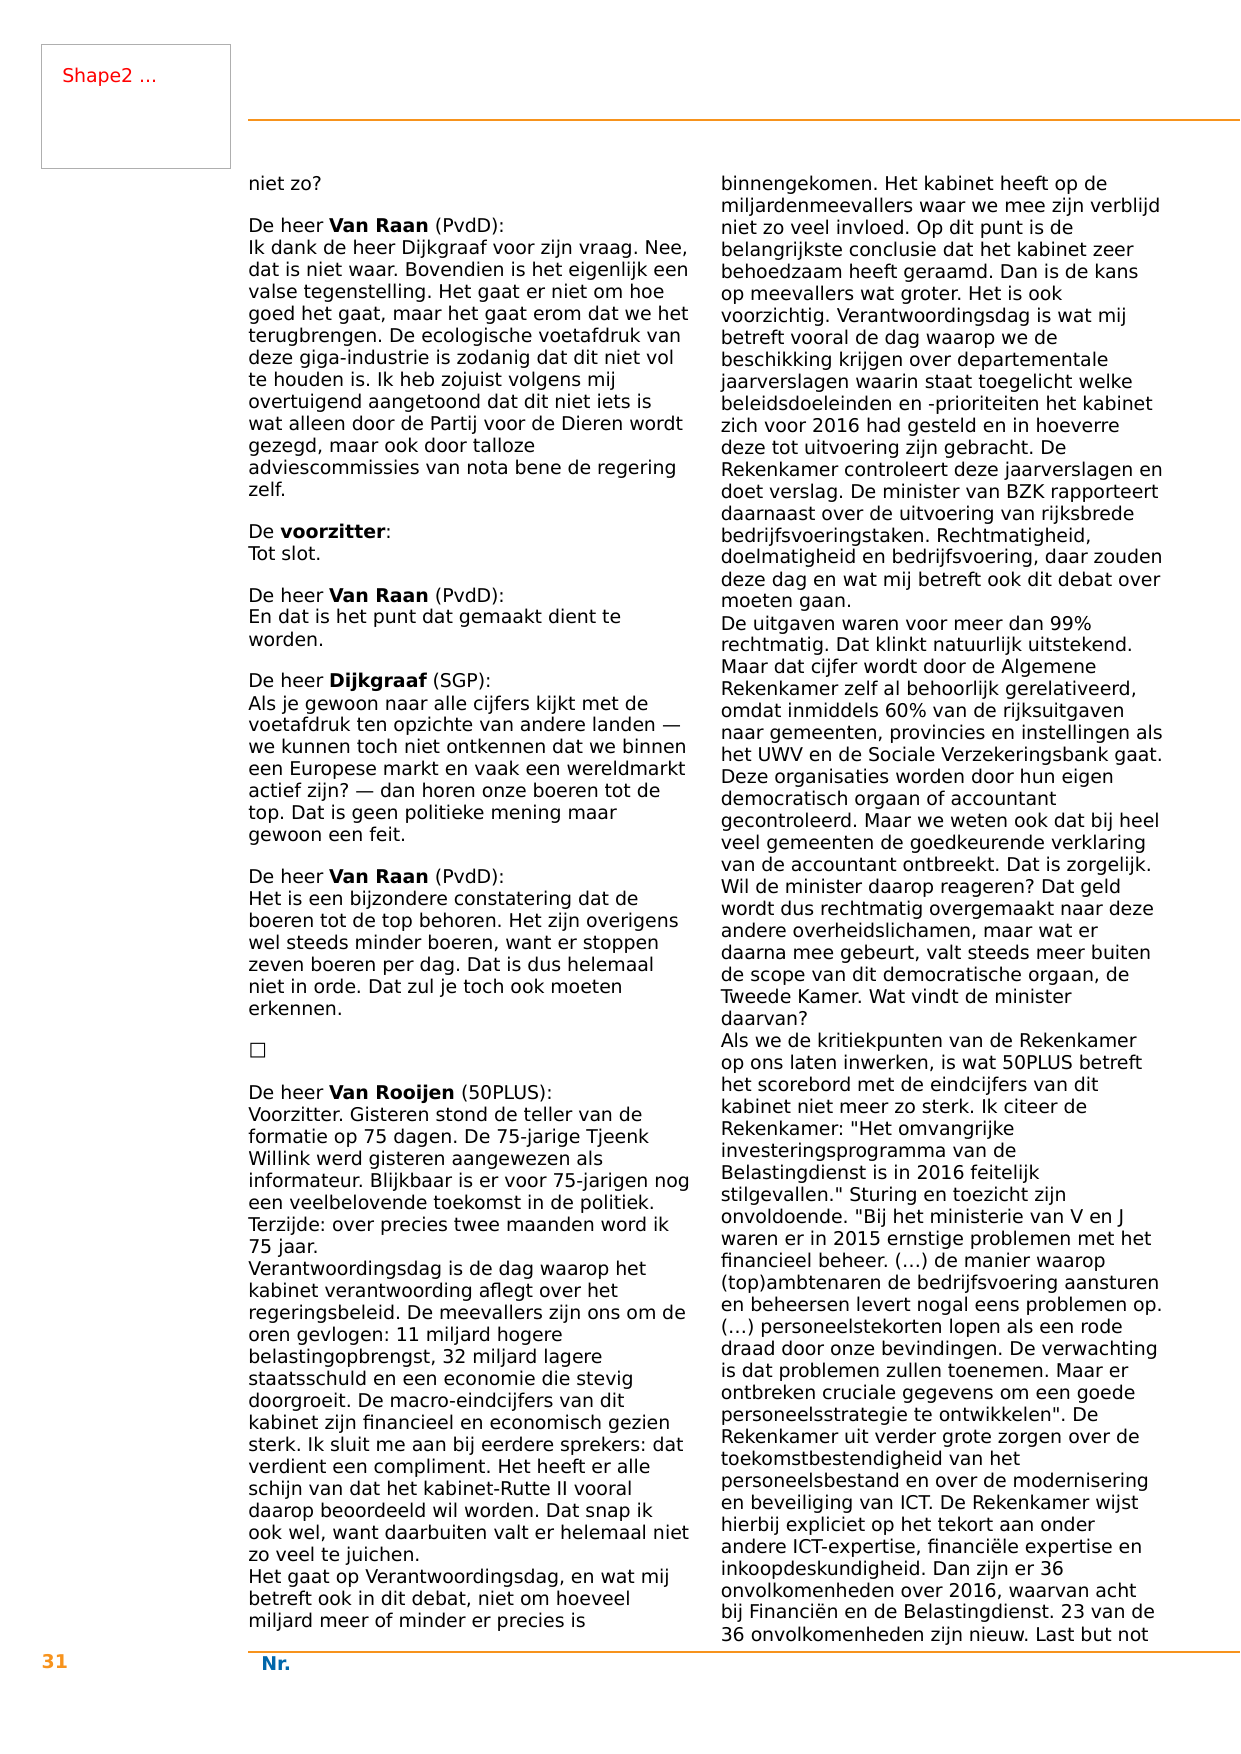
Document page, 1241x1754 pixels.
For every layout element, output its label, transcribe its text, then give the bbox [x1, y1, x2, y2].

text Ik dank de heer Dijkgraaf voor zijn vraag. Nee, dat is niet waar. Bovendien is het eigenlijk een valse tegenstelling. Het gaat er niet om hoe goed het gaat, maar het gaat erom dat we het terugbrengen. De ecologische voetafdruk van deze giga-industrie is zodanig dat dit niet vol te houden is. Ik heb zojuist volgens mij overtuigend aangetoond dat dit niet iets is wat alleen door de Partij voor de Dieren wordt gezegd, maar ook door talloze adviescommissies van nota bene de regering zelf. [248, 237, 691, 501]
text De voorzitter: [248, 521, 691, 542]
text De heer Van Raan (PvdD): [248, 584, 691, 606]
text De heer Van Rooijen (50PLUS): [248, 1082, 691, 1104]
text Voorzitter. Gisteren stond de teller van de formatie op 75 dagen. De 75-jarige Tjeenk Willink werd gisteren aangewezen als informateur. Blijkbaar is er voor 75-jarigen nog een veelbelovende toekomst in de politiek. Terzijde: over precies twee maanden word ik 75 jaar. [248, 1104, 691, 1258]
text niet zo? [248, 173, 691, 195]
text En dat is het punt dat gemaakt dient te worden. [248, 606, 691, 650]
text binnengekomen. Het kabinet heeft op de miljardenmeevallers waar we mee zijn verblijd niet zo veel invloed. Op dit punt is de belangrijkste conclusie dat het kabinet zeer behoedzaam heeft geraamd. Dan is de kans op meevallers wat groter. Het is ook voorzichtig. Verantwoordingsdag is wat mij betreft vooral de dag waarop we de beschikking krijgen over departementale jaarverslagen waarin staat toegelicht welke beleidsdoeleinden en -prioriteiten het kabinet zich voor 2016 had gesteld en in hoeverre deze tot uitvoering zijn gebracht. De Rekenkamer controleert deze jaarverslagen en doet verslag. De minister van BZK rapporteert daarnaast over de uitvoering van rijksbrede bedrijfsvoeringstaken. Rechtmatigheid, doelmatigheid en bedrijfsvoering, daar zouden deze dag en wat mij betreft ook dit debat over moeten gaan. [721, 173, 1163, 612]
text Verantwoordingsdag is de dag waarop het kabinet verantwoording aflegt over het regeringsbeleid. De meevallers zijn ons om de oren gevlogen: 11 miljard hogere belastingopbrengst, 32 miljard lagere staatsschuld en een economie die stevig doorgroeit. De macro-eindcijfers van dit kabinet zijn financieel en economisch gezien sterk. Ik sluit me aan bij eerdere sprekers: dat verdient een compliment. Het heeft er alle schijn van dat het kabinet-Rutte II vooral daarop beoordeeld wil worden. Dat snap ik ook wel, want daarbuiten valt er helemaal niet zo veel te juichen. [248, 1258, 691, 1566]
text De uitgaven waren voor meer dan 99% rechtmatig. Dat klinkt natuurlijk uitstekend. Maar dat cijfer wordt door de Algemene Rekenkamer zelf al behoorlijk gerelativeerd, omdat inmiddels 60% van de rijksuitgaven naar gemeenten, provincies en instellingen als het UWV en de Sociale Verzekeringsbank gaat. Deze organisaties worden door hun eigen democratisch orgaan of accountant gecontroleerd. Maar we weten ook dat bij heel veel gemeenten de goedkeurende verklaring van de accountant ontbreekt. Dat is zorgelijk. Wil de minister daarop reageren? Dat geld wordt dus rechtmatig overgemaakt naar deze andere overheidslichamen, maar wat er daarna mee gebeurt, valt steeds meer buiten de scope van dit democratische orgaan, de Tweede Kamer. Wat vindt de minister daarvan? [721, 612, 1163, 1030]
text Tot slot. [248, 542, 691, 564]
text De heer Van Raan (PvdD): [248, 215, 691, 237]
text Het is een bijzondere constatering dat de boeren tot de top behoren. Het zijn overigens wel steeds minder boeren, want er stoppen zeven boeren per dag. Dat is dus helemaal niet in orde. Dat zul je toch ook moeten erkennen. [248, 888, 691, 1020]
text ⬜ [248, 1040, 691, 1062]
text Als we de kritiekpunten van de Rekenkamer op ons laten inwerken, is wat 50PLUS betreft het scorebord met de eindcijfers van dit kabinet niet meer zo sterk. Ik citeer de Rekenkamer: "Het omvangrijke investeringsprogramma van de Belastingdienst is in 2016 feitelijk stilgevallen." Sturing en toezicht zijn onvoldoende. "Bij het ministerie van V en J waren er in 2015 ernstige problemen met het financieel beheer. (…) de manier waarop (top)ambtenaren de bedrijfsvoering aansturen en beheersen levert nogal eens problemen op. (…) personeelstekorten lopen als een rode draad door onze bevindingen. De verwachting is dat problemen zullen toenemen. Maar er ontbreken cruciale gegevens om een goede personeelsstrategie te ontwikkelen". De Rekenkamer uit verder grote zorgen over de toekomstbestendigheid van het personeelsbestand en over de modernisering en beveiliging van ICT. De Rekenkamer wijst hierbij expliciet op het tekort aan onder andere ICT-expertise, financiële expertise en inkoopdeskundigheid. Dan zijn er 36 onvolkomenheden over 2016, waarvan acht bij Financiën en de Belastingdienst. 23 van de 36 onvolkomenheden zijn nieuw. Last but not [721, 1030, 1163, 1645]
text De heer Van Raan (PvdD): [248, 866, 691, 888]
text De heer Dijkgraaf (SGP): [248, 670, 691, 692]
text Het gaat op Verantwoordingsdag, en wat mij betreft ook in dit debat, niet om hoeveel miljard meer of minder er precies is [248, 1566, 691, 1632]
text Als je gewoon naar alle cijfers kijkt met de voetafdruk ten opzichte van andere landen — we kunnen toch niet ontkennen dat we binnen een Europese markt en vaak een wereldmarkt actief zijn? — dan horen onze boeren tot de top. Dat is geen politieke mening maar gewoon een feit. [248, 692, 691, 846]
